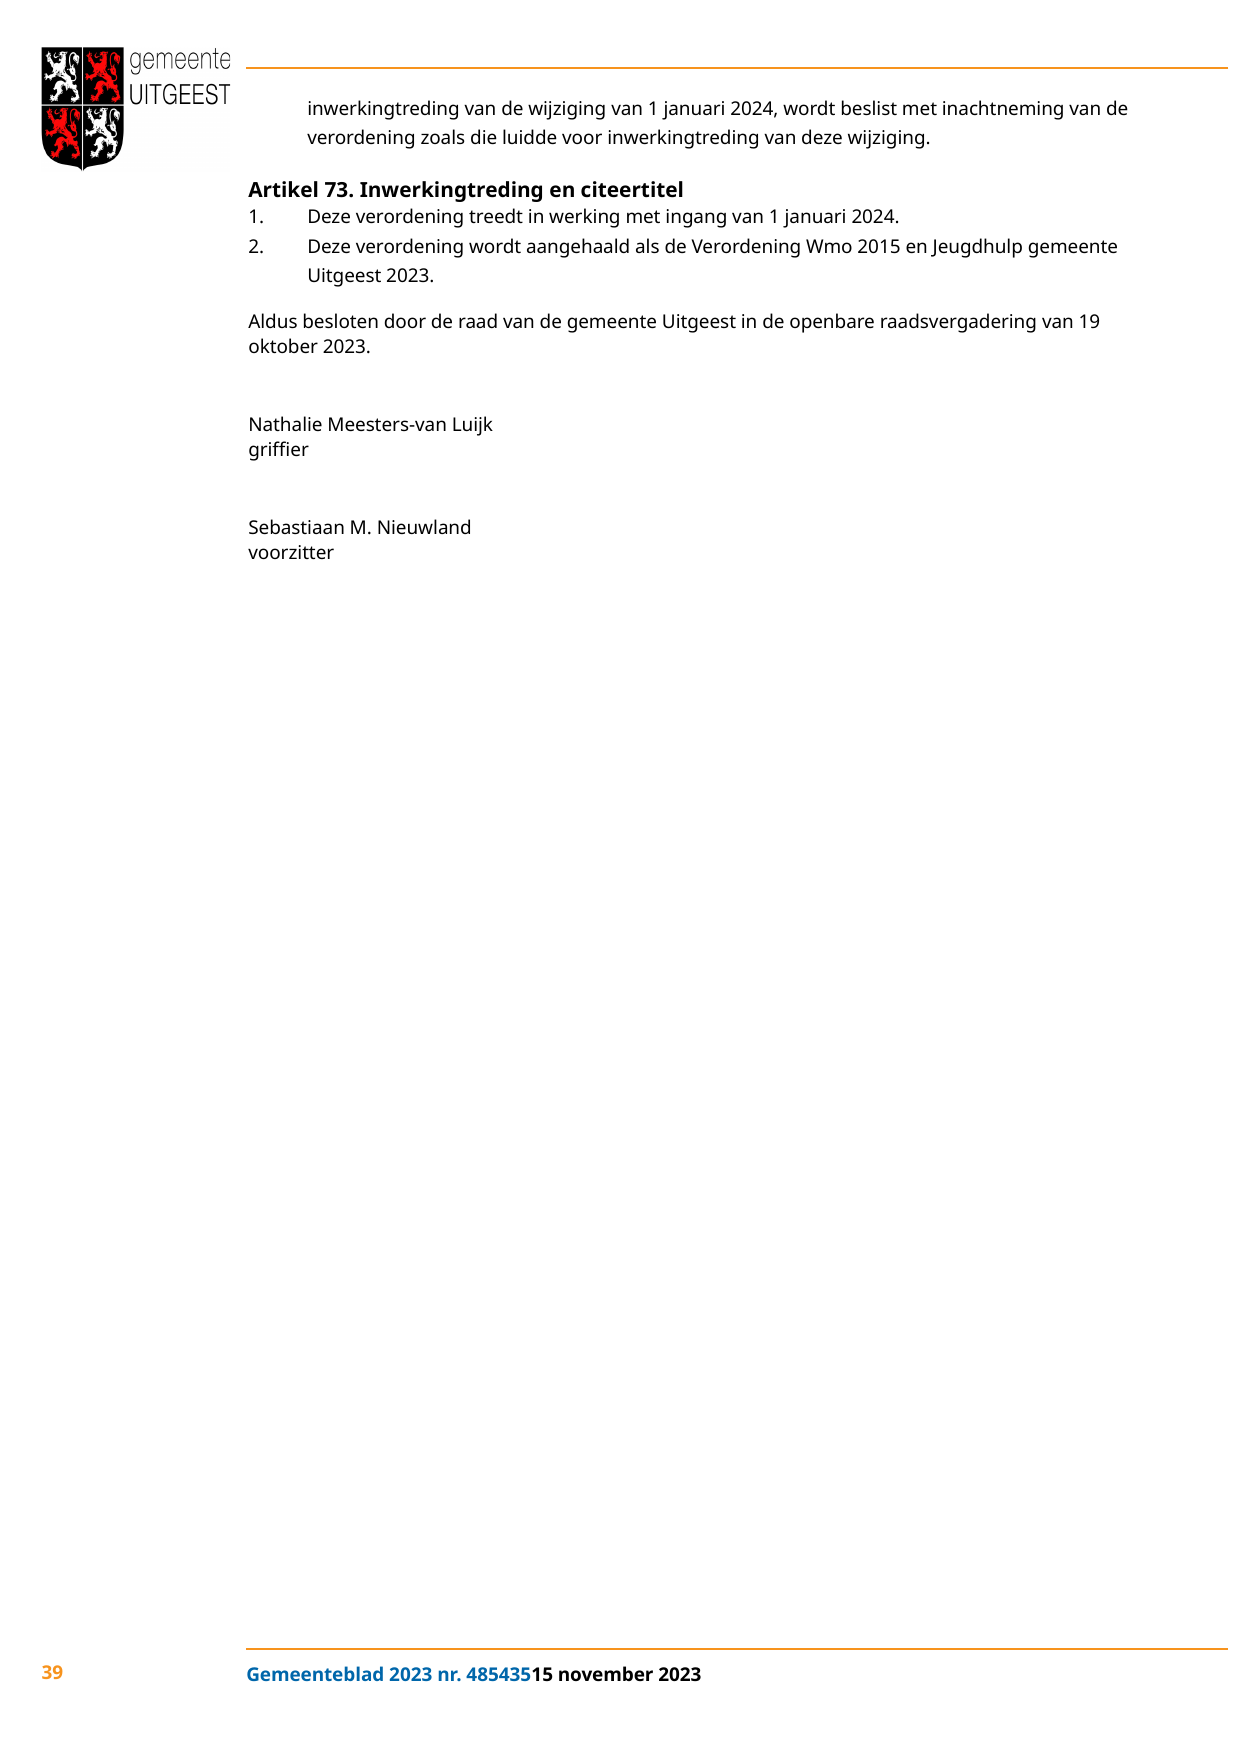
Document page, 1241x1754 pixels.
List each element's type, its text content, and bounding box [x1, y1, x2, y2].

list inwerkingtreding van de wijziging van 1 januari 2024, wordt beslist met inachtneming van de verordening zoals die luidde voor inwerkingtreding van deze wijziging. [248, 95, 1152, 150]
list Deze verordening wordt aangehaald als de Verordening Wmo 2015 en Jeugdhulp gemeente Uitgeest 2023. [248, 233, 1152, 288]
text Artikel 73. Inwerkingtreding en citeertitel [248, 175, 1152, 203]
text voorzitter [248, 539, 1152, 565]
list Deze verordening treedt in werking met ingang van 1 januari 2024. [248, 203, 1152, 229]
text griffier [248, 437, 1152, 462]
text Nathalie Meesters-van Luijk [248, 411, 1152, 437]
text Sebastiaan M. Nieuwland [248, 514, 1152, 539]
text Aldus besloten door de raad van de gemeente Uitgeest in de openbare raadsvergadering van 19 oktober 2023. [248, 308, 1152, 359]
picture [41, 47, 231, 172]
